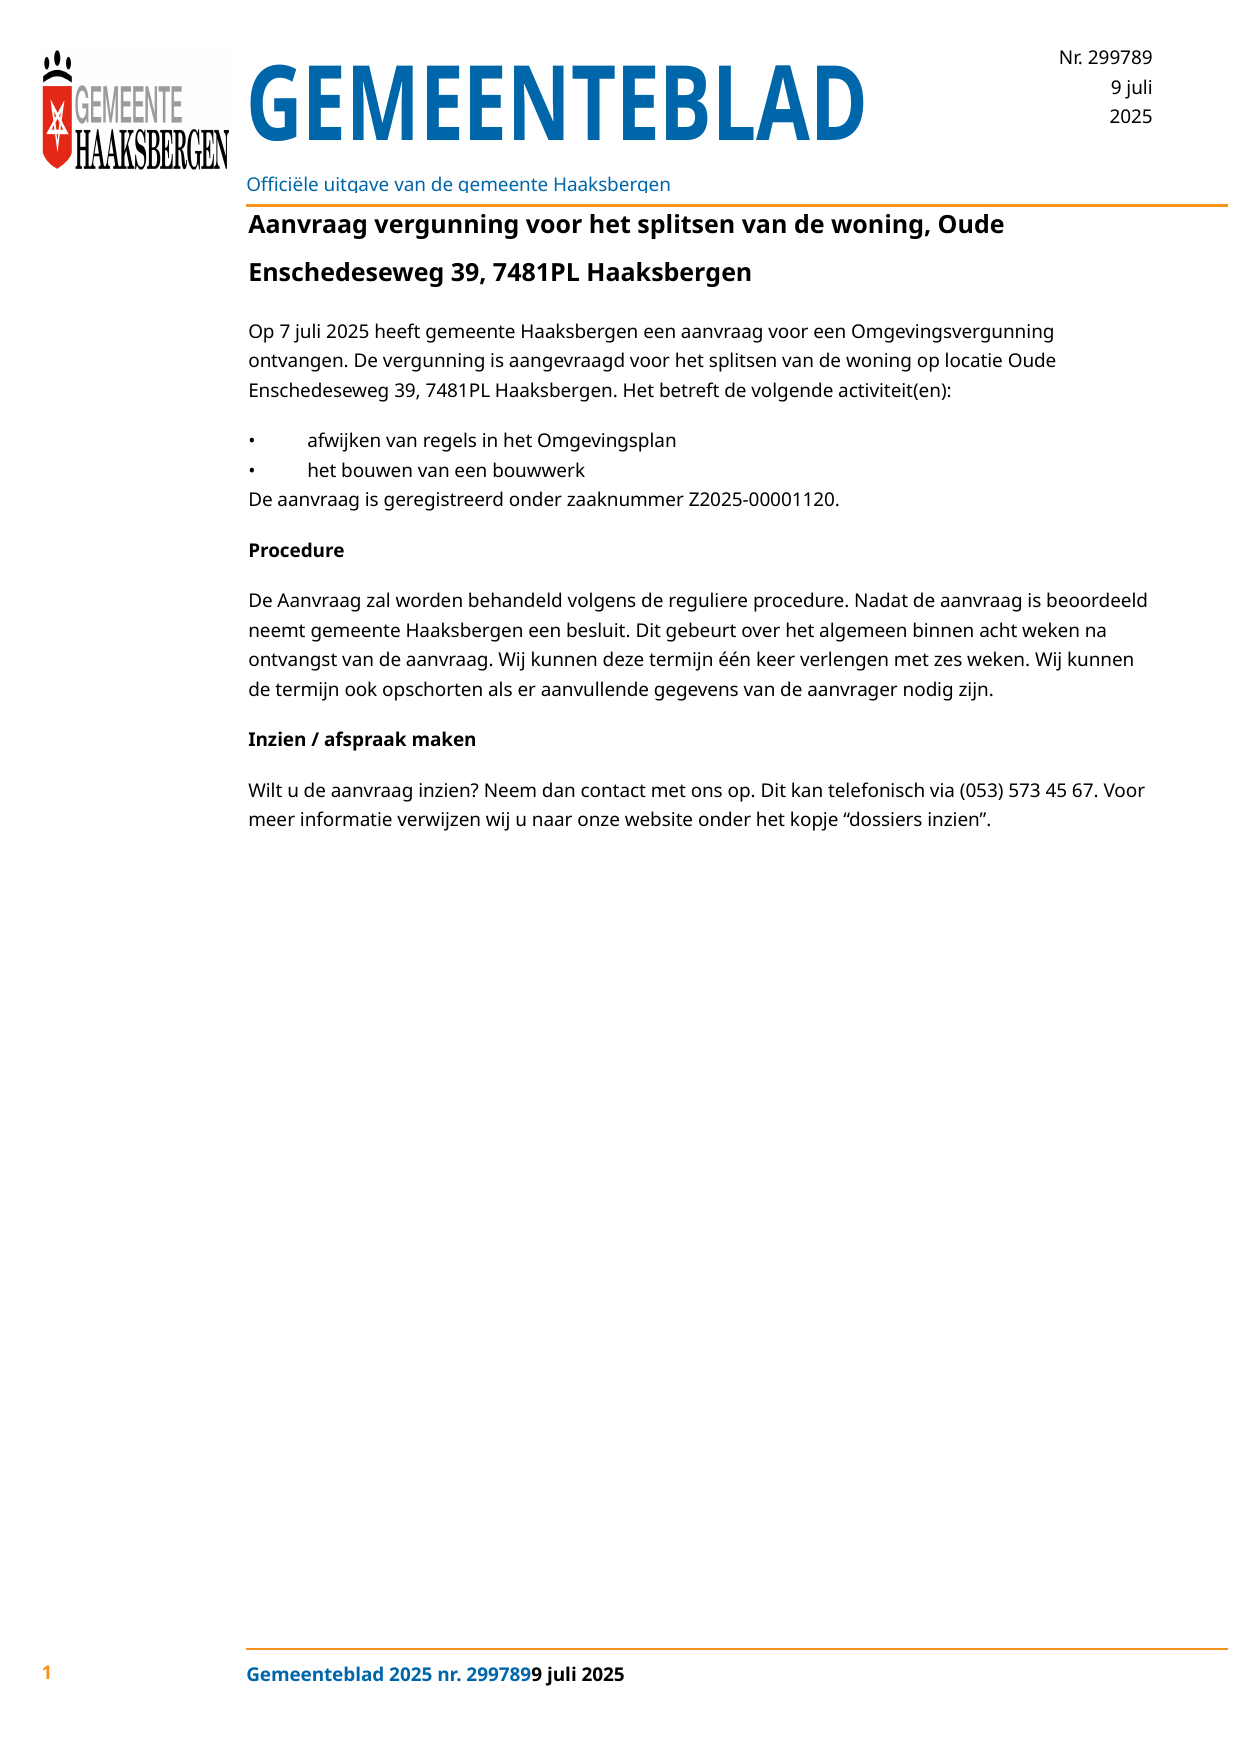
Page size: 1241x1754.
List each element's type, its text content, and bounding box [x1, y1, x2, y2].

text Procedure [248, 537, 1152, 563]
text Wilt u de aanvraag inzien? Neem dan contact met ons op. Dit kan telefonisch via (053) 573 45 67. Voor meer informatie verwijzen wij u naar onze website onder het kopje “dossiers inzien”. [248, 777, 1152, 832]
list het bouwen van een bouwwerk [248, 457, 1152, 483]
picture [41, 47, 231, 172]
text Inzien / afspraak maken [248, 727, 1152, 752]
text Op 7 juli 2025 heeft gemeente Haaksbergen een aanvraag voor een Omgevingsvergunning ontvangen. De vergunning is aangevraagd voor het splitsen van de woning op locatie Oude Enschedeseweg 39, 7481PL Haaksbergen. Het betreft de volgende activiteit(en): [248, 318, 1152, 403]
text Aanvraag vergunning voor het splitsen van de woning, Oude Enschedeseweg 39, 7481PL Haaksbergen [248, 207, 1152, 288]
text De Aanvraag zal worden behandeld volgens de reguliere procedure. Nadat de aanvraag is beoordeeld neemt gemeente Haaksbergen een besluit. Dit gebeurt over het algemeen binnen acht weken na ontvangst van de aanvraag. Wij kunnen deze termijn één keer verlengen met zes weken. Wij kunnen de termijn ook opschorten als er aanvullende gegevens van de aanvrager nodig zijn. [248, 587, 1152, 702]
list afwijken van regels in het Omgevingsplan [248, 427, 1152, 453]
text De aanvraag is geregistreerd onder zaaknummer Z2025-00001120. [248, 487, 1152, 512]
